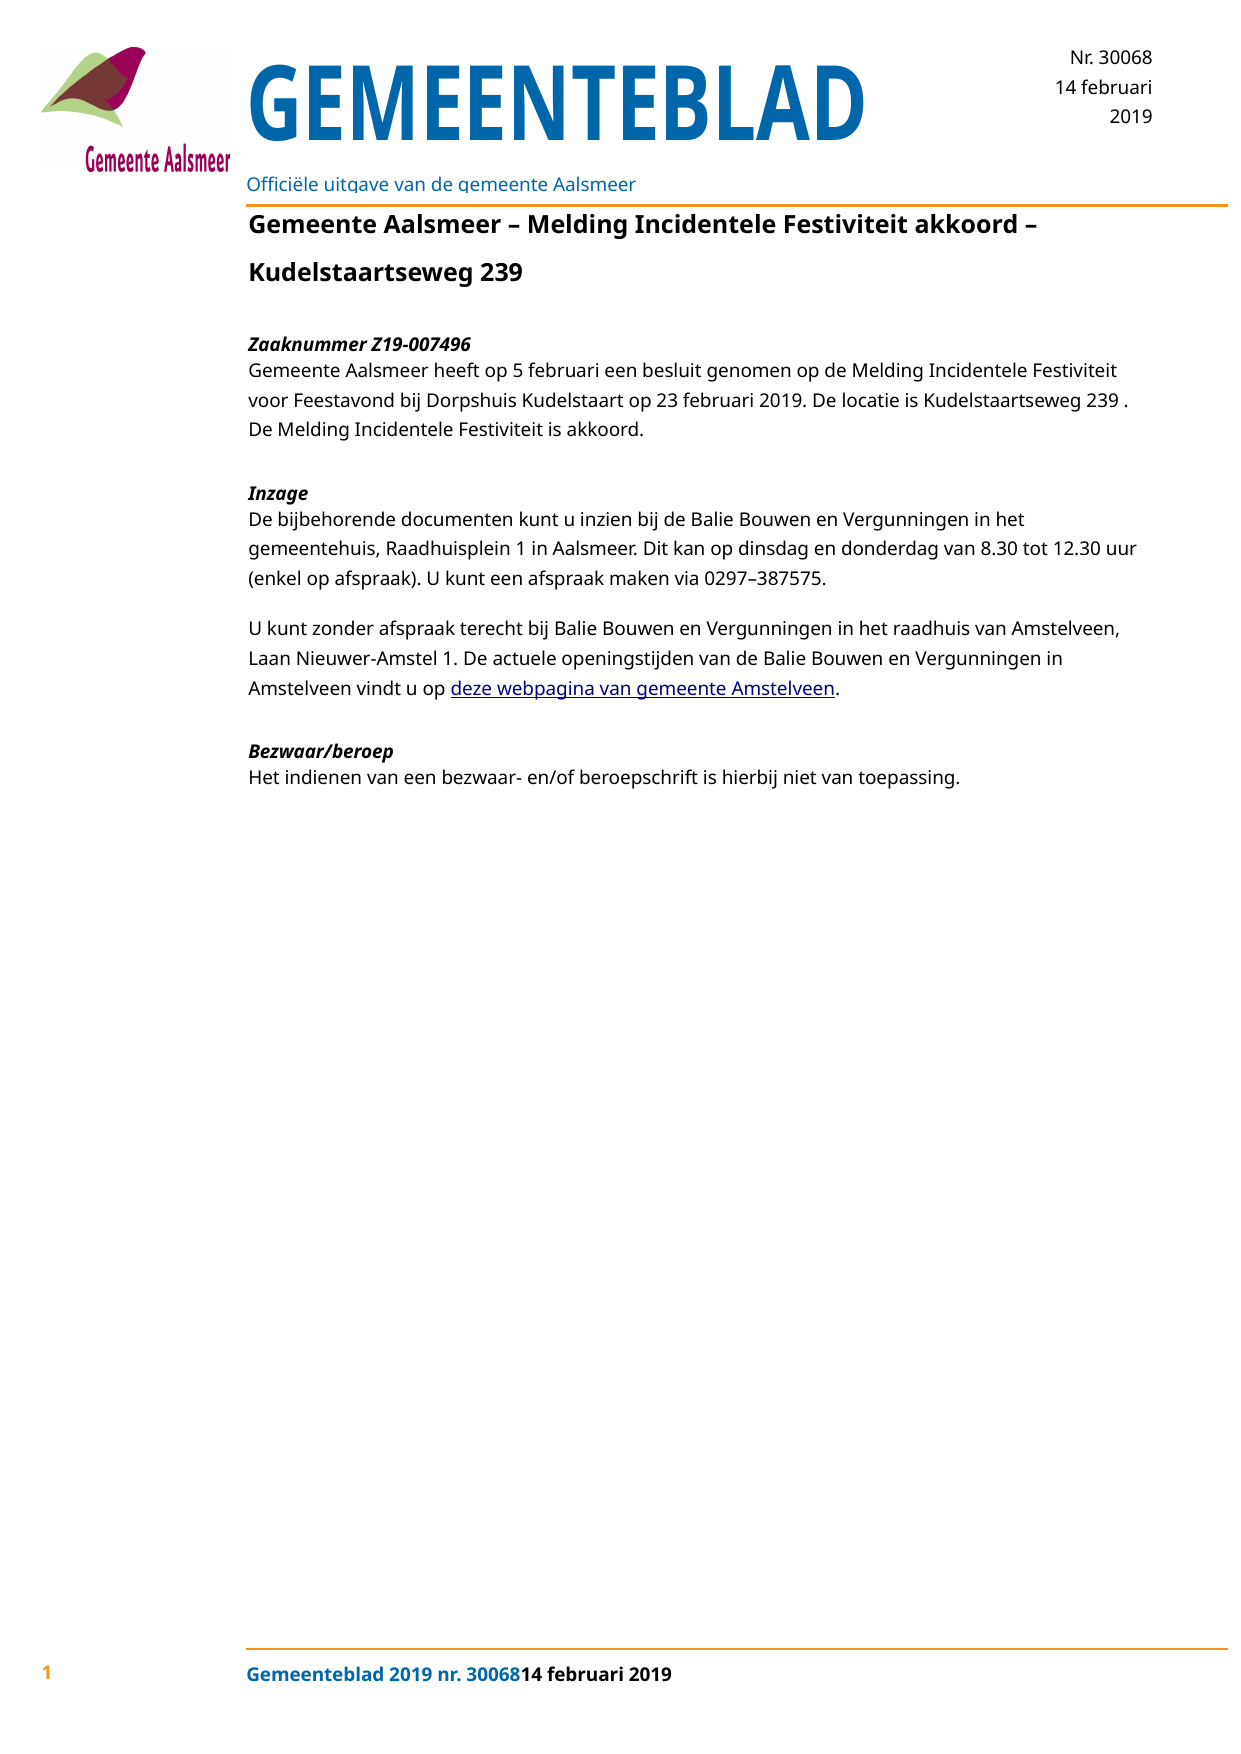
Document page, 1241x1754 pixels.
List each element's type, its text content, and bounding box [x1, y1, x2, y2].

text Bezwaar/beroep [248, 739, 1152, 764]
text Inzage [248, 480, 1152, 506]
picture [41, 47, 231, 172]
text Zaaknummer Z19-007496 [248, 331, 1152, 357]
text Gemeente Aalsmeer heeft op 5 februari een besluit genomen op de Melding Incidentele Festiviteit voor Feestavond bij Dorpshuis Kudelstaart op 23 februari 2019. De locatie is Kudelstaartseweg 239 . De Melding Incidentele Festiviteit is akkoord. [248, 357, 1152, 442]
text Het indienen van een bezwaar- en/of beroepschrift is hierbij niet van toepassing. [248, 764, 1152, 790]
text Gemeente Aalsmeer – Melding Incidentele Festiviteit akkoord – Kudelstaartseweg 239 [248, 207, 1152, 288]
text U kunt zonder afspraak terecht bij Balie Bouwen en Vergunningen in het raadhuis van Amstelveen, Laan Nieuwer-Amstel 1. De actuele openingstijden van de Balie Bouwen en Vergunningen in Amstelveen vindt u op deze webpagina van gemeente Amstelveen. [248, 616, 1152, 701]
text De bijbehorende documenten kunt u inzien bij de Balie Bouwen en Vergunningen in het gemeentehuis, Raadhuisplein 1 in Aalsmeer. Dit kan op dinsdag en donderdag van 8.30 tot 12.30 uur (enkel op afspraak). U kunt een afspraak maken via 0297–387575. [248, 506, 1152, 591]
